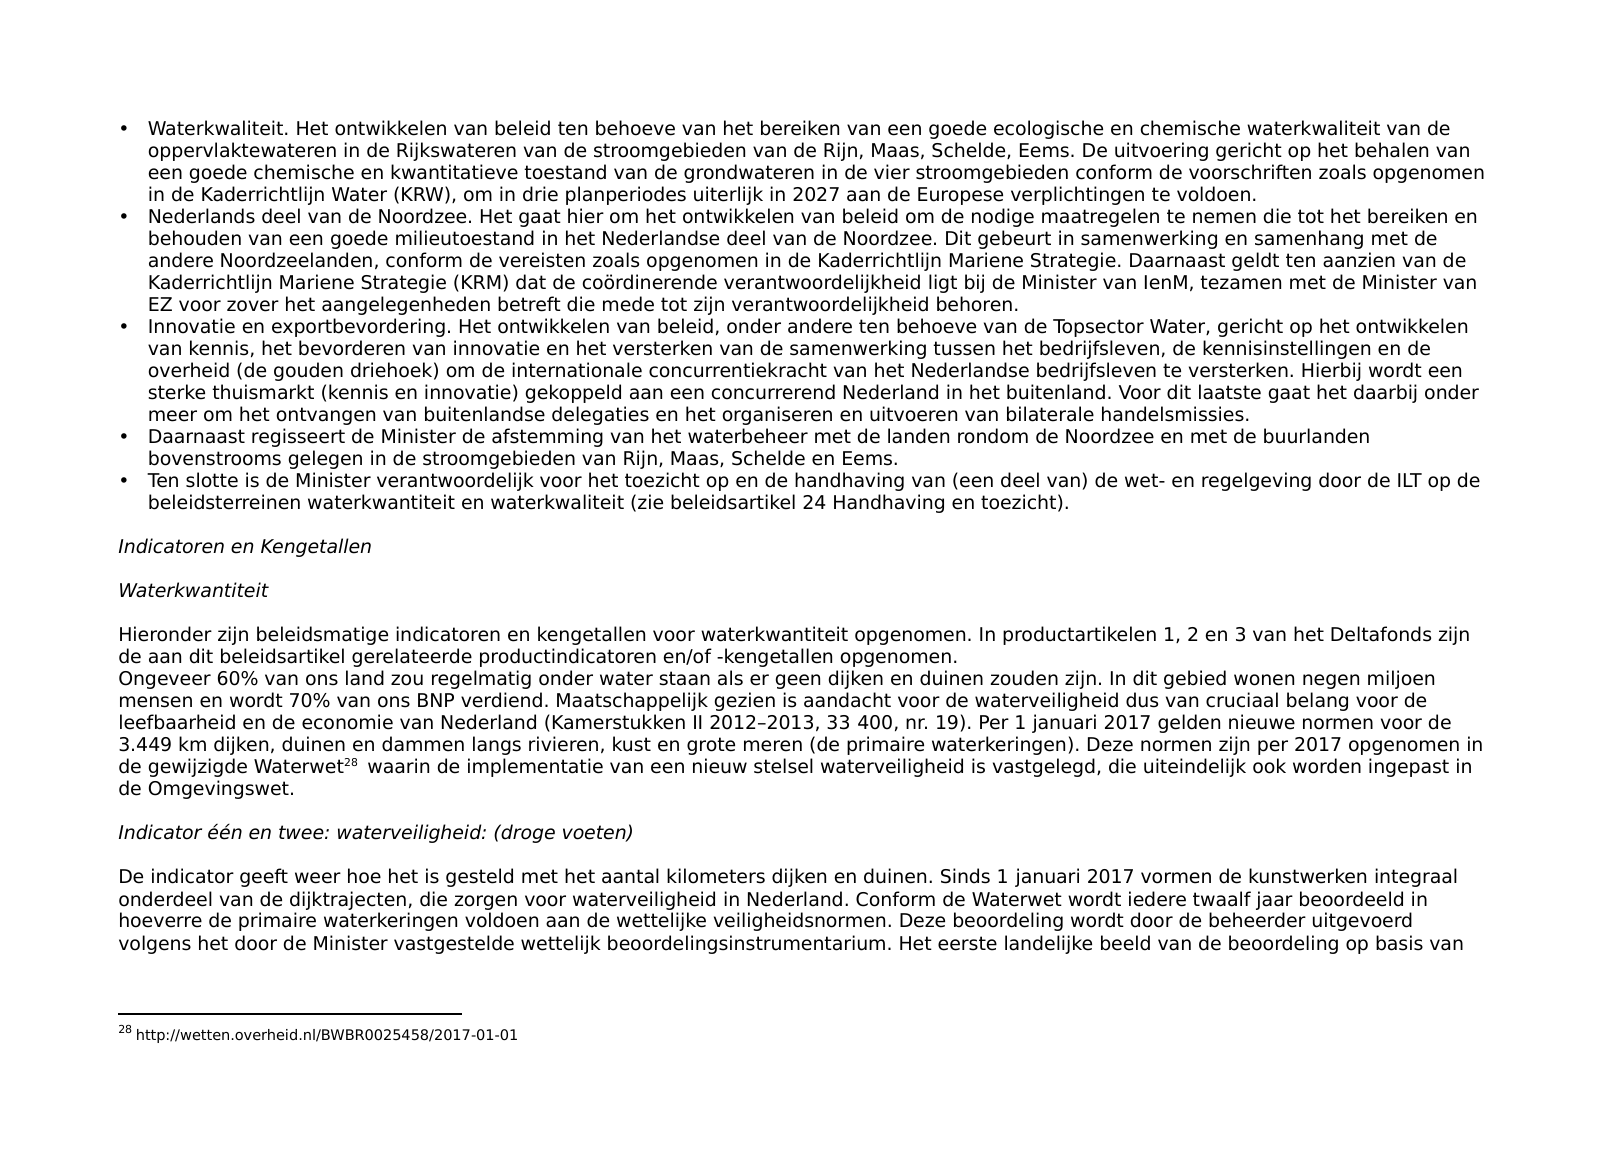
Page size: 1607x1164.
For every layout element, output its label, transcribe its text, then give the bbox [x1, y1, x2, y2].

subtitle Waterkwantiteit [118, 580, 1488, 602]
text • Innovatie en exportbevordering. Het ontwikkelen van beleid, onder andere ten behoeve van de Topsector Water, gericht op het ontwikkelen van kennis, het bevorderen van innovatie en het versterken van de samenwerking tussen het bedrijfsleven, de kennisinstellingen en de overheid (de gouden driehoek) om de internationale concurrentiekracht van het Nederlandse bedrijfsleven te versterken. Hierbij wordt een sterke thuismarkt (kennis en innovatie) gekoppeld aan een concurrerend Nederland in het buitenland. Voor dit laatste gaat het daarbij onder meer om het ontvangen van buitenlandse delegaties en het organiseren en uitvoeren van bilaterale handelsmissies. [118, 316, 1488, 426]
text De indicator geeft weer hoe het is gesteld met het aantal kilometers dijken en duinen. Sinds 1 januari 2017 vormen de kunstwerken integraal onderdeel van de dijktrajecten, die zorgen voor waterveiligheid in Nederland. Conform de Waterwet wordt iedere twaalf jaar beoordeeld in hoeverre de primaire waterkeringen voldoen aan de wettelijke veiligheidsnormen. Deze beoordeling wordt door de beheerder uitgevoerd volgens het door de Minister vastgestelde wettelijk beoordelingsinstrumentarium. Het eerste landelijke beeld van de beoordeling op basis van [118, 866, 1488, 954]
subtitle Indicator één en twee: waterveiligheid: (droge voeten) [118, 822, 1488, 844]
text • Daarnaast regisseert de Minister de afstemming van het waterbeheer met de landen rondom de Noordzee en met de buurlanden bovenstrooms gelegen in de stroomgebieden van Rijn, Maas, Schelde en Eems. [118, 426, 1488, 470]
text Ongeveer 60% van ons land zou regelmatig onder water staan als er geen dijken en duinen zouden zijn. In dit gebied wonen negen miljoen mensen en wordt 70% van ons BNP verdiend. Maatschappelijk gezien is aandacht voor de waterveiligheid dus van cruciaal belang voor de leefbaarheid en de economie van Nederland (Kamerstukken II 2012–2013, 33 400, nr. 19). Per 1 januari 2017 gelden nieuwe normen voor de 3.449 km dijken, duinen en dammen langs rivieren, kust en grote meren (de primaire waterkeringen). Deze normen zijn per 2017 opgenomen in de gewijzigde Waterwet waarin de implementatie van een nieuw stelsel waterveiligheid is vastgelegd, die uiteindelijk ook worden ingepast in de Omgevingswet. [118, 668, 1488, 800]
text http://wetten.overheid.nl/BWBR0025458/2017-01-01 [118, 1023, 1488, 1045]
subtitle Indicatoren en Kengetallen [118, 536, 1488, 558]
text Hieronder zijn beleidsmatige indicatoren en kengetallen voor waterkwantiteit opgenomen. In productartikelen 1, 2 en 3 van het Deltafonds zijn de aan dit beleidsartikel gerelateerde productindicatoren en/of -kengetallen opgenomen. [118, 624, 1488, 668]
text • Waterkwaliteit. Het ontwikkelen van beleid ten behoeve van het bereiken van een goede ecologische en chemische waterkwaliteit van de oppervlaktewateren in de Rijkswateren van de stroomgebieden van de Rijn, Maas, Schelde, Eems. De uitvoering gericht op het behalen van een goede chemische en kwantitatieve toestand van de grondwateren in de vier stroomgebieden conform de voorschriften zoals opgenomen in de Kaderrichtlijn Water (KRW), om in drie planperiodes uiterlijk in 2027 aan de Europese verplichtingen te voldoen. [118, 118, 1488, 206]
text • Nederlands deel van de Noordzee. Het gaat hier om het ontwikkelen van beleid om de nodige maatregelen te nemen die tot het bereiken en behouden van een goede milieutoestand in het Nederlandse deel van de Noordzee. Dit gebeurt in samenwerking en samenhang met de andere Noordzeelanden, conform de vereisten zoals opgenomen in de Kaderrichtlijn Mariene Strategie. Daarnaast geldt ten aanzien van de Kaderrichtlijn Mariene Strategie (KRM) dat de coördinerende verantwoordelijkheid ligt bij de Minister van IenM, tezamen met de Minister van EZ voor zover het aangelegenheden betreft die mede tot zijn verantwoordelijkheid behoren. [118, 206, 1488, 316]
text • Ten slotte is de Minister verantwoordelijk voor het toezicht op en de handhaving van (een deel van) de wet- en regelgeving door de ILT op de beleidsterreinen waterkwantiteit en waterkwaliteit (zie beleidsartikel 24 Handhaving en toezicht). [118, 470, 1488, 514]
